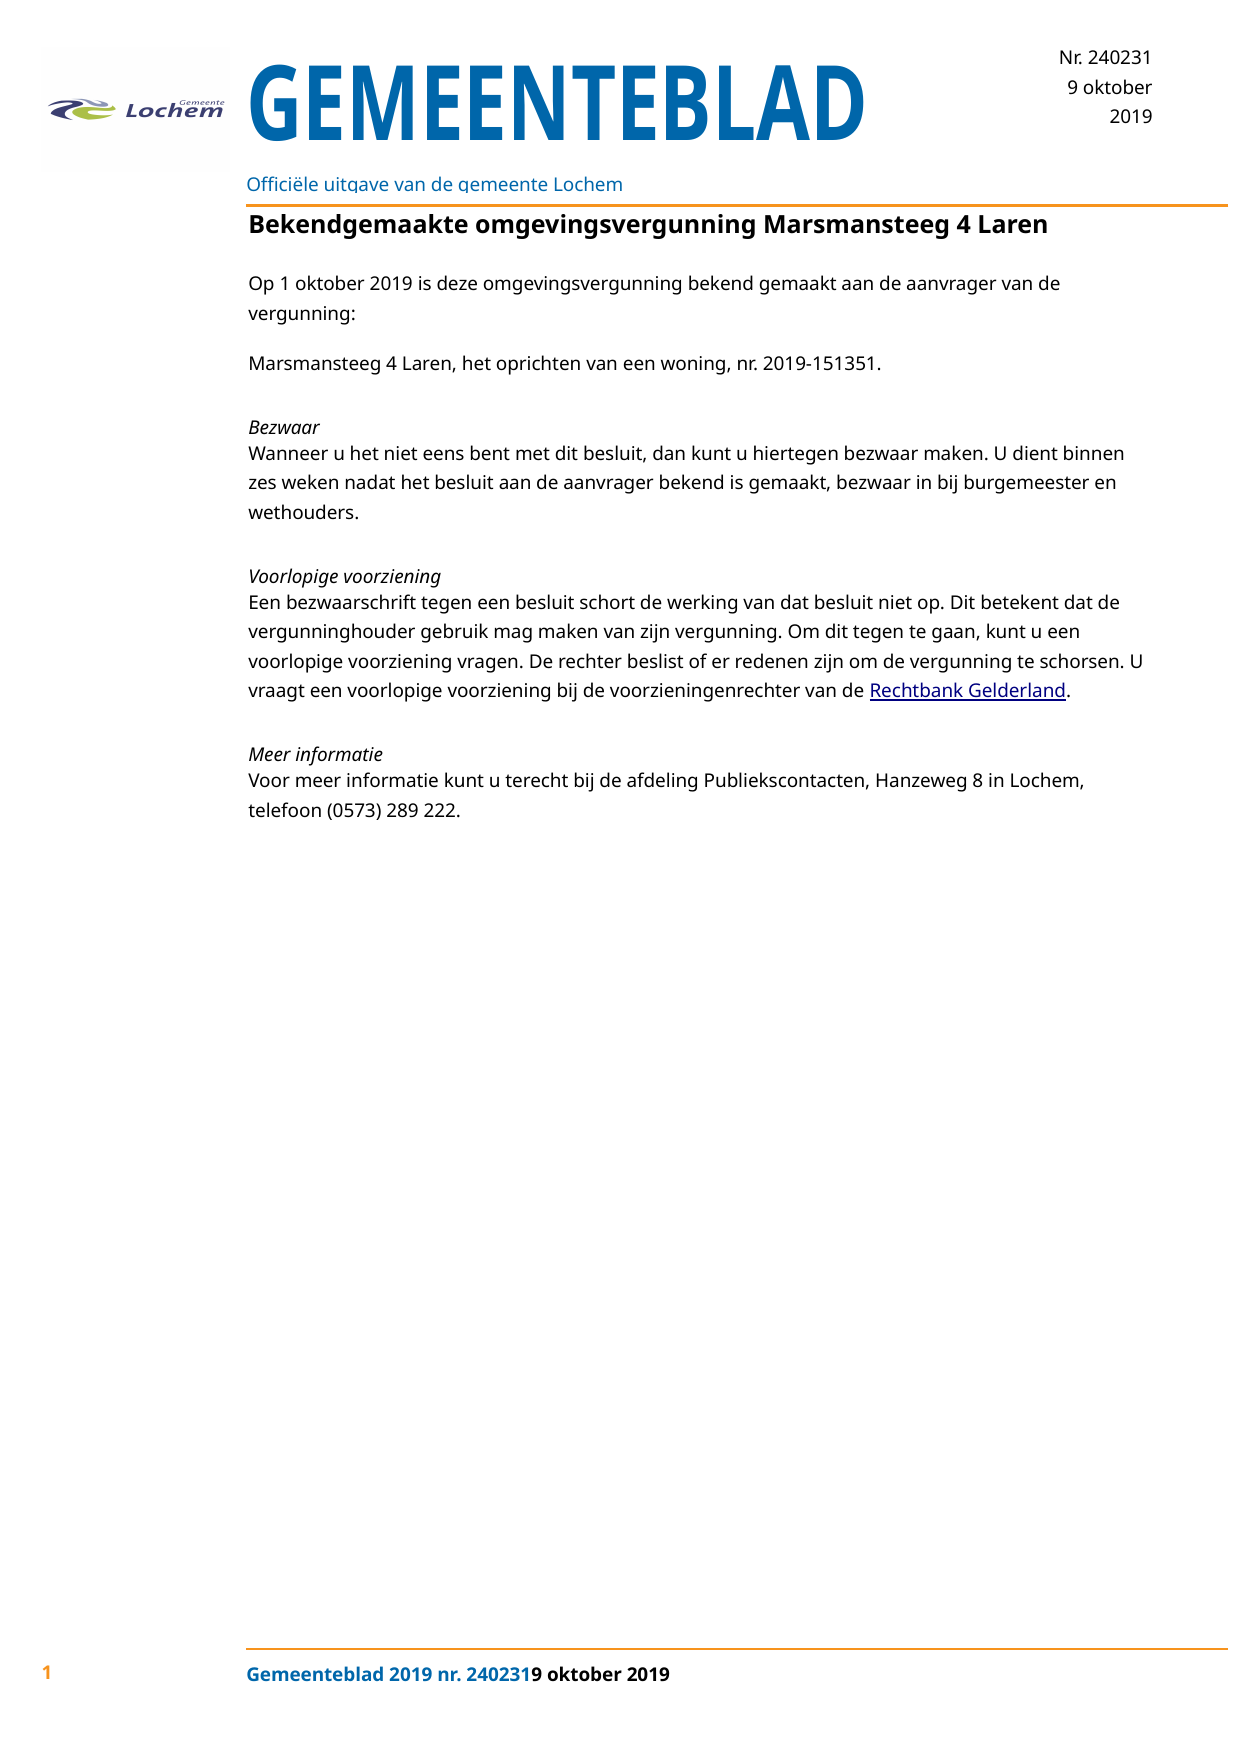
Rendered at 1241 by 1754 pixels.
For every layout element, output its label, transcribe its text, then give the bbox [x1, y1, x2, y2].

text Meer informatie [248, 742, 1152, 767]
text Bekendgemaakte omgevingsvergunning Marsmansteeg 4 Laren [248, 207, 1152, 241]
picture [41, 47, 231, 172]
text Voor meer informatie kunt u terecht bij de afdeling Publiekscontacten, Hanzeweg 8 in Lochem, telefoon (0573) 289 222. [248, 767, 1152, 823]
text Wanneer u het niet eens bent met dit besluit, dan kunt u hiertegen bezwaar maken. U dient binnen zes weken nadat het besluit aan de aanvrager bekend is gemaakt, bezwaar in bij burgemeester en wethouders. [248, 440, 1152, 525]
text Bezwaar [248, 414, 1152, 440]
text Voorlopige voorziening [248, 563, 1152, 589]
text Op 1 oktober 2019 is deze omgevingsvergunning bekend gemaakt aan de aanvrager van de vergunning: [248, 270, 1152, 326]
text Marsmansteeg 4 Laren, het oprichten van een woning, nr. 2019-151351. [248, 350, 1152, 376]
text Een bezwaarschrift tegen een besluit schort de werking van dat besluit niet op. Dit betekent dat de vergunninghouder gebruik mag maken van zijn vergunning. Om dit tegen te gaan, kunt u een voorlopige voorziening vragen. De rechter beslist of er redenen zijn om de vergunning te schorsen. U vraagt een voorlopige voorziening bij de voorzieningenrechter van de Rechtbank Gelderland. [248, 589, 1152, 703]
